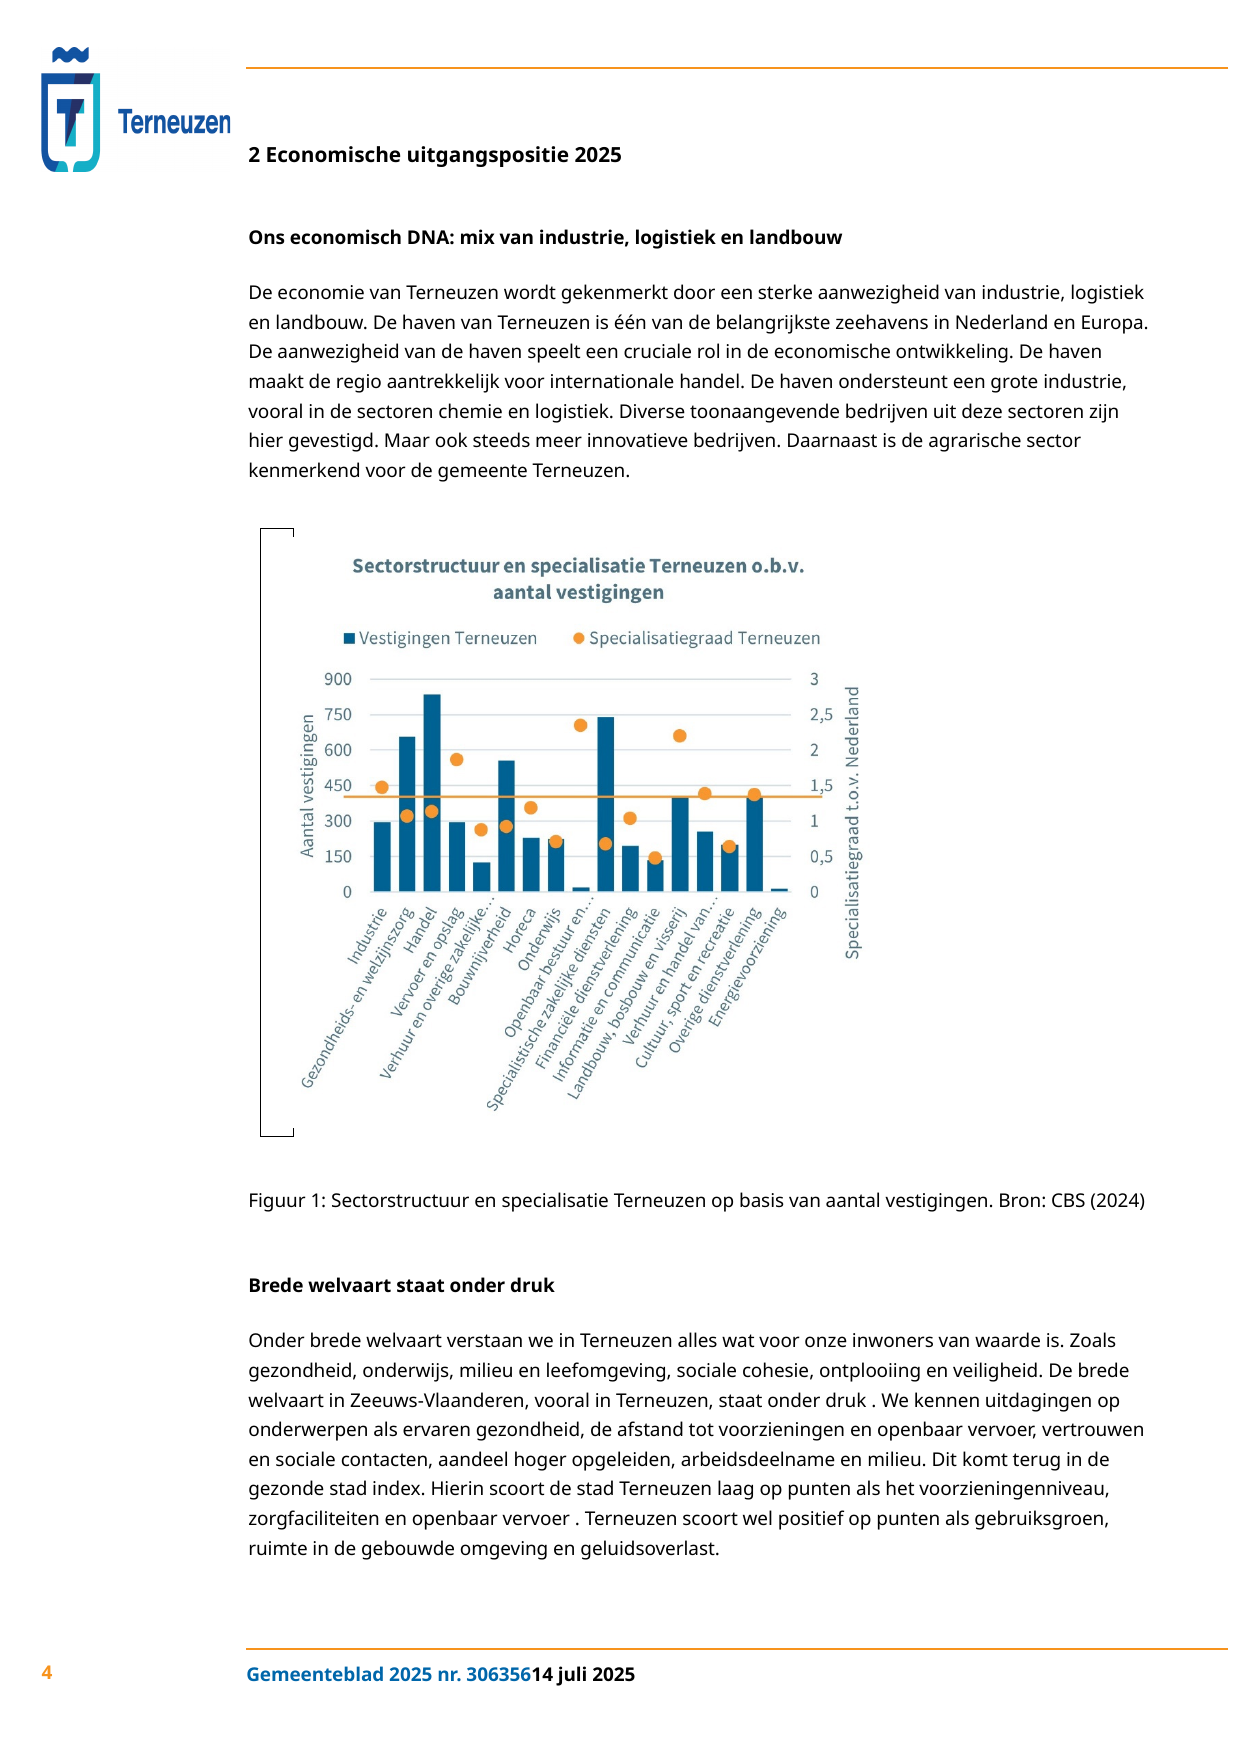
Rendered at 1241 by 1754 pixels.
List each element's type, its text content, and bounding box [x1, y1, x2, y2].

text Ons economisch DNA: mix van industrie, logistiek en landbouw [248, 224, 1152, 250]
picture [268, 537, 889, 1128]
text Brede welvaart staat onder druk [248, 1272, 1152, 1298]
text Figuur 1: Sectorstructuur en specialisatie Terneuzen op basis van aantal vestigingen. Bron: CBS (2024) [248, 1187, 1152, 1213]
picture [41, 47, 231, 172]
text Onder brede welvaart verstaan we in Terneuzen alles wat voor onze inwoners van waarde is. Zoals gezondheid, onderwijs, milieu en leefomgeving, sociale cohesie, ontplooiing en veiligheid. De brede welvaart in Zeeuws-Vlaanderen, vooral in Terneuzen, staat onder druk . We kennen uitdagingen op onderwerpen als ervaren gezondheid, de afstand tot voorzieningen en openbaar vervoer, vertrouwen en sociale contacten, aandeel hoger opgeleiden, arbeidsdeelname en milieu. Dit komt terug in de gezonde stad index. Hierin scoort de stad Terneuzen laag op punten als het voorzieningenniveau, zorgfaciliteiten en openbaar vervoer . Terneuzen scoort wel positief op punten als gebruiksgroen, ruimte in de gebouwde omgeving en geluidsoverlast. [248, 1328, 1152, 1560]
text De economie van Terneuzen wordt gekenmerkt door een sterke aanwezigheid van industrie, logistiek en landbouw. De haven van Terneuzen is één van de belangrijkste zeehavens in Nederland en Europa. De aanwezigheid van de haven speelt een cruciale rol in de economische ontwikkeling. De haven maakt de regio aantrekkelijk voor internationale handel. De haven ondersteunt een grote industrie, vooral in de sectoren chemie en logistiek. Diverse toonaangevende bedrijven uit deze sectoren zijn hier gevestigd. Maar ook steeds meer innovatieve bedrijven. Daarnaast is de agrarische sector kenmerkend voor de gemeente Terneuzen. [248, 279, 1152, 483]
text 2 Economische uitgangspositie 2025 [248, 140, 1152, 169]
